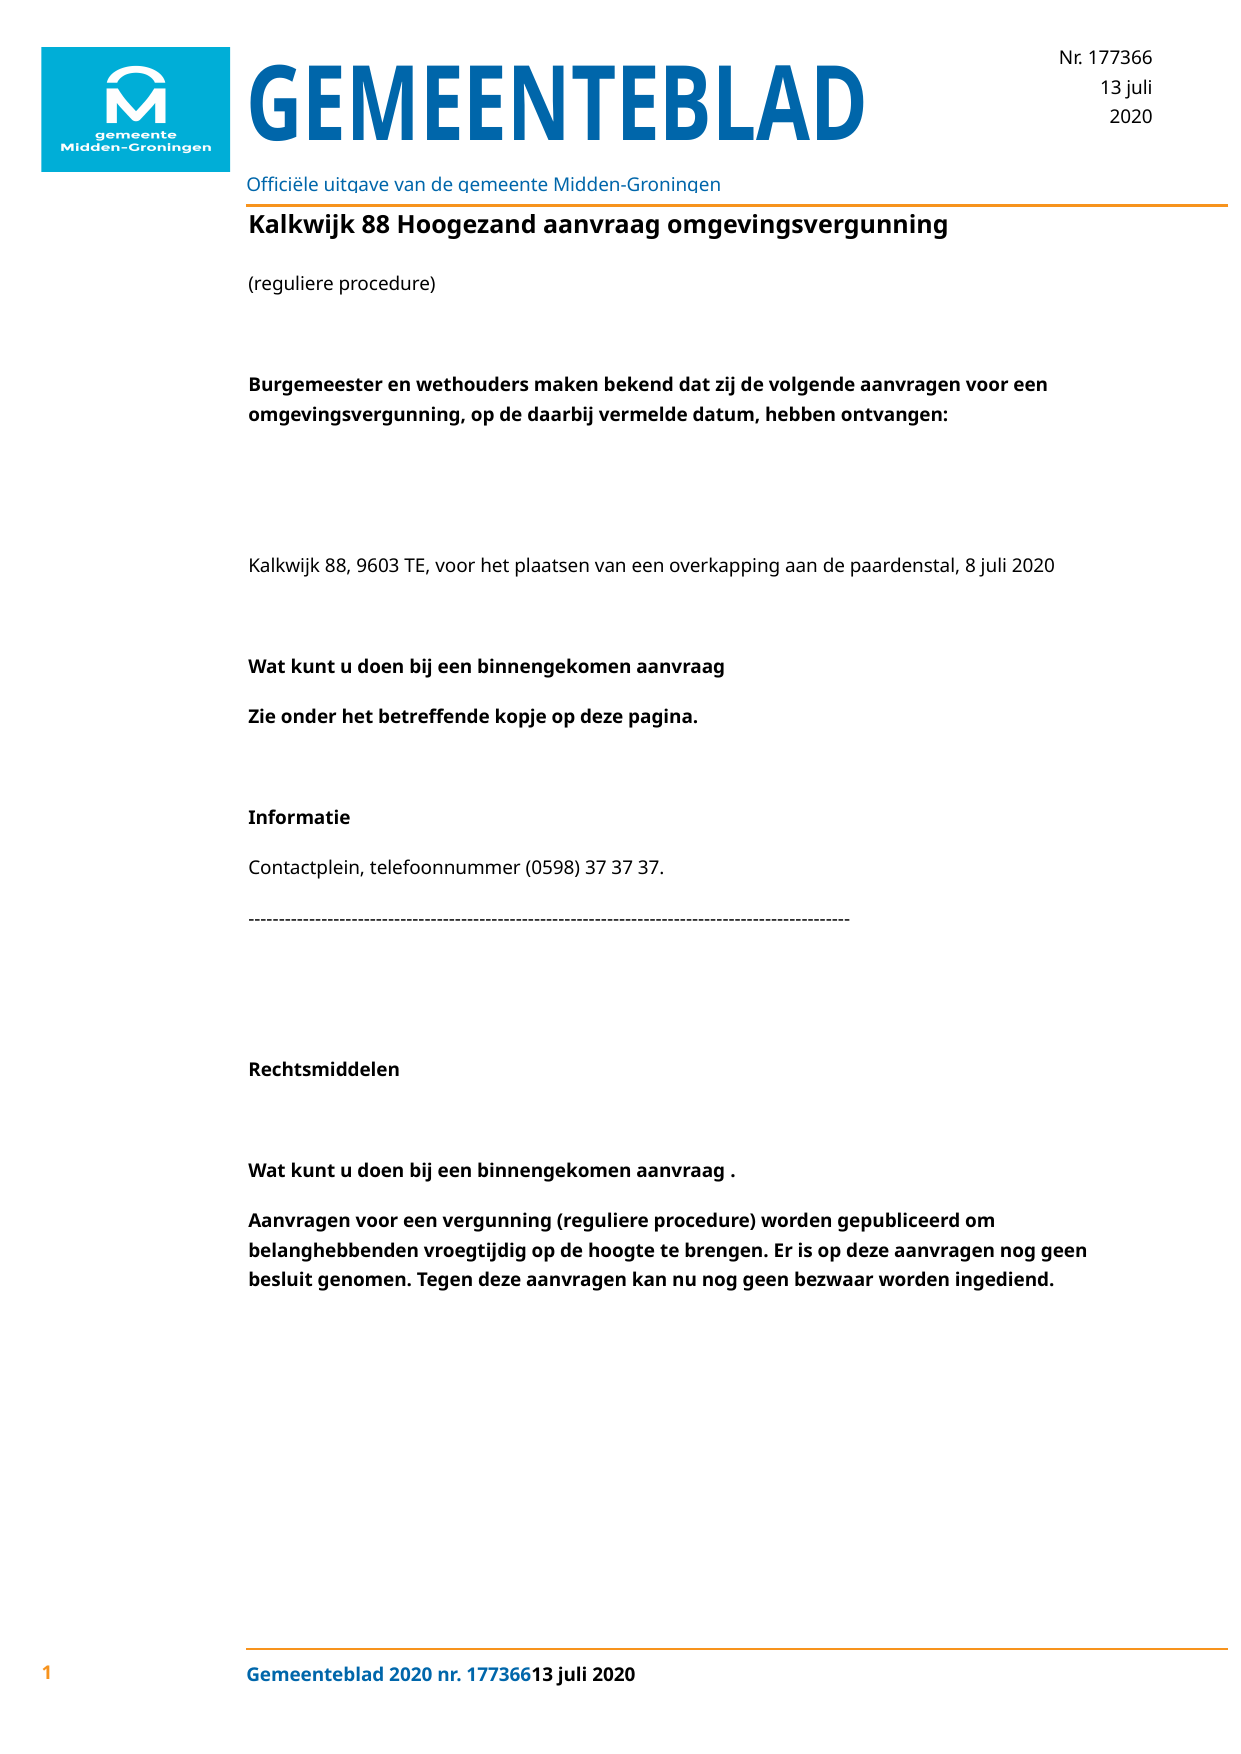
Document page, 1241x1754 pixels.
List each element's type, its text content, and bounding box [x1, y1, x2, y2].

text (reguliere procedure) [248, 270, 1152, 296]
text --------------------------------------------------------------------------------------------------- [248, 905, 1152, 931]
text Burgemeester en wethouders maken bekend dat zij de volgende aanvragen voor een omgevingsvergunning, op de daarbij vermelde datum, hebben ontvangen: [248, 371, 1152, 426]
picture [184, 146, 190, 153]
picture [107, 89, 165, 122]
picture [108, 66, 164, 82]
text Wat kunt u doen bij een binnengekomen aanvraag . [248, 1157, 1152, 1183]
text Kalkwijk 88, 9603 TE, voor het plaatsen van een overkapping aan de paardenstal, 8 juli 2020 [248, 552, 1152, 578]
text Aanvragen voor een vergunning (reguliere procedure) worden gepubliceerd om belanghebbenden vroegtijdig op de hoogte te brengen. Er is op deze aanvragen nog geen besluit genomen. Tegen deze aanvragen kan nu nog geen bezwaar worden ingediend. [248, 1207, 1152, 1292]
text Rechtsmiddelen [248, 1056, 1152, 1082]
text Zie onder het betreffende kopje op deze pagina. [248, 703, 1152, 729]
text Kalkwijk 88 Hoogezand aanvraag omgevingsvergunning [248, 207, 1152, 241]
text Contactplein, telefoonnummer (0598) 37 37 37. [248, 854, 1152, 880]
text Informatie [248, 804, 1152, 830]
text Wat kunt u doen bij een binnengekomen aanvraag [248, 653, 1152, 678]
